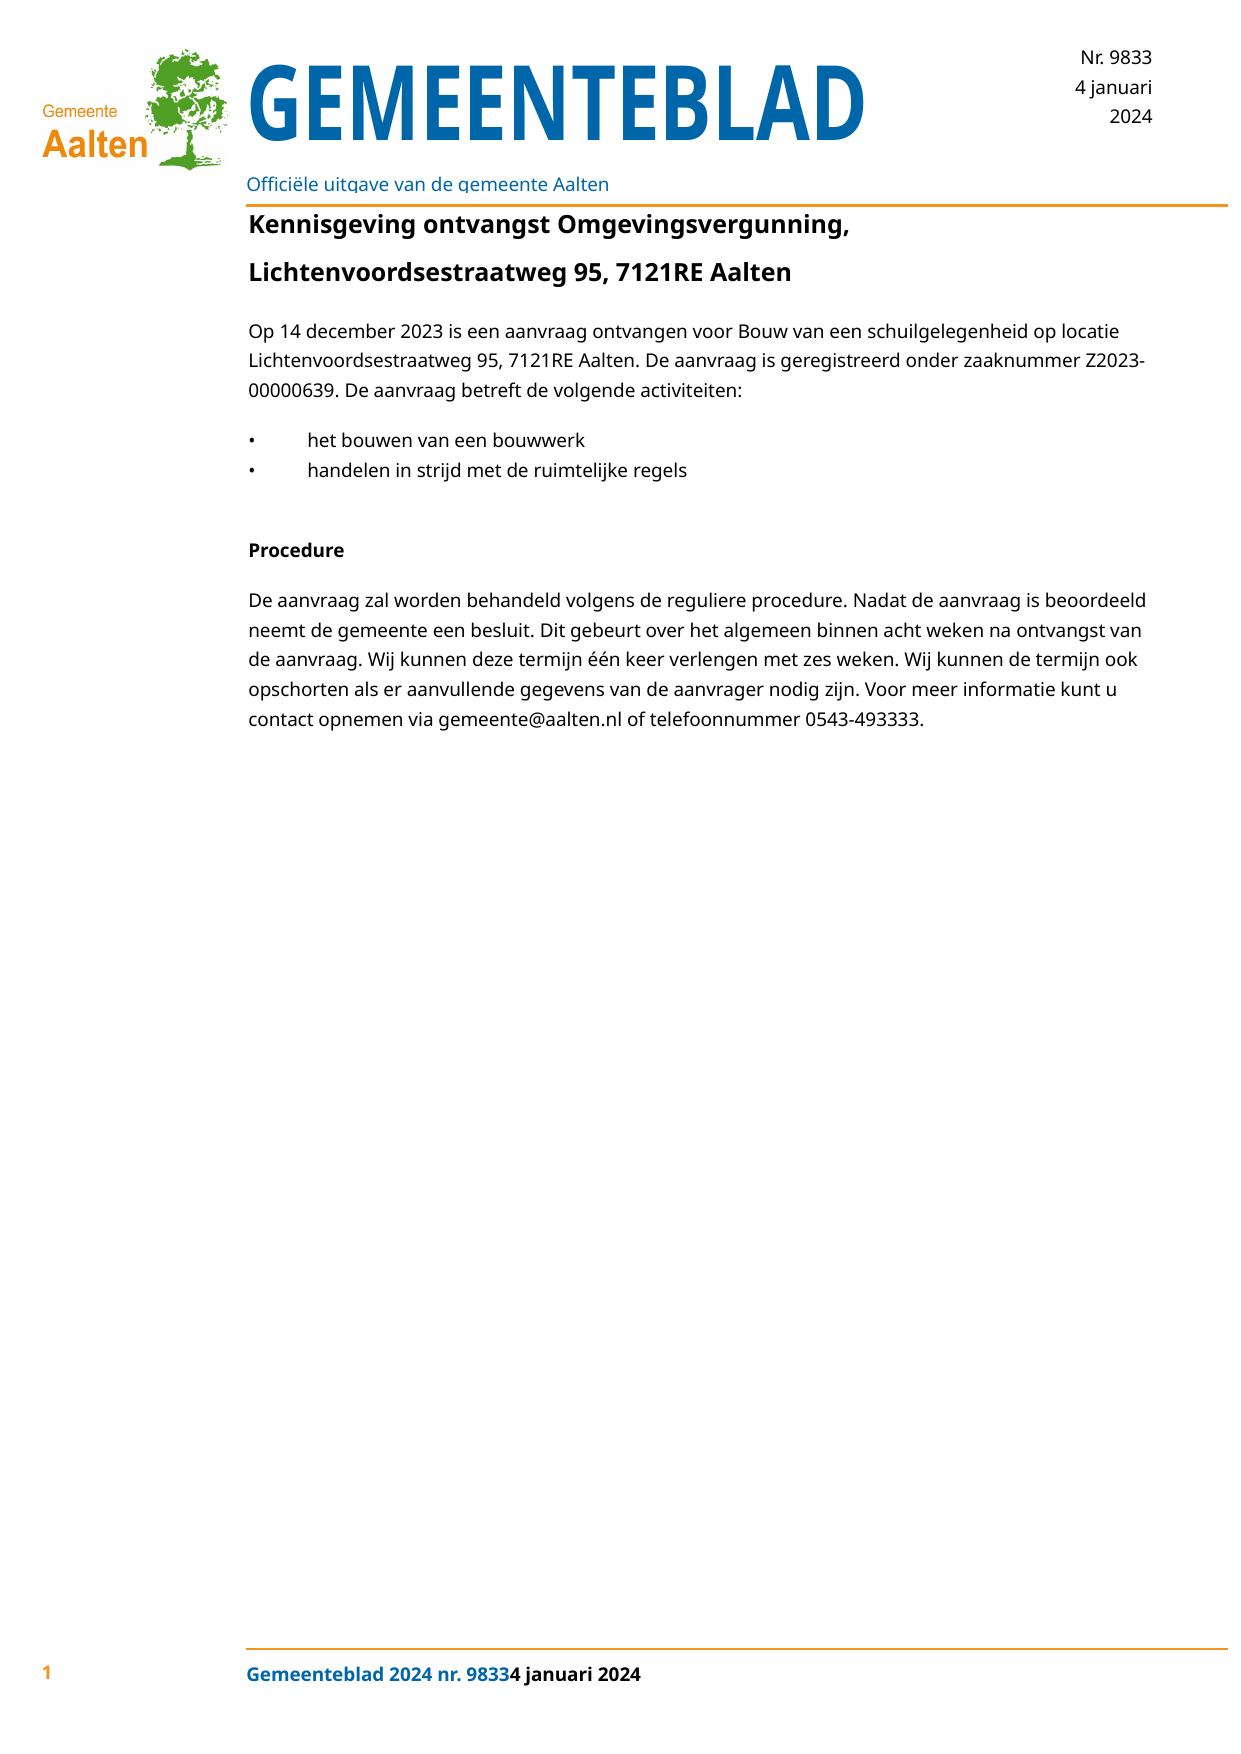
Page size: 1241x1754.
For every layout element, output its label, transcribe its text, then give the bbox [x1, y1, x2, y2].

text Procedure [248, 537, 1152, 563]
list het bouwen van een bouwwerk [248, 427, 1152, 453]
text Kennisgeving ontvangst Omgevingsvergunning, Lichtenvoordsestraatweg 95, 7121RE Aalten [248, 207, 1152, 288]
text Op 14 december 2023 is een aanvraag ontvangen voor Bouw van een schuilgelegenheid op locatie Lichtenvoordsestraatweg 95, 7121RE Aalten. De aanvraag is geregistreerd onder zaaknummer Z2023-00000639. De aanvraag betreft de volgende activiteiten: [248, 318, 1152, 403]
list handelen in strijd met de ruimtelijke regels [248, 457, 1152, 483]
picture [41, 47, 231, 172]
text De aanvraag zal worden behandeld volgens de reguliere procedure. Nadat de aanvraag is beoordeeld neemt de gemeente een besluit. Dit gebeurt over het algemeen binnen acht weken na ontvangst van de aanvraag. Wij kunnen deze termijn één keer verlengen met zes weken. Wij kunnen de termijn ook opschorten als er aanvullende gegevens van de aanvrager nodig zijn. Voor meer informatie kunt u contact opnemen via gemeente@aalten.nl of telefoonnummer 0543-493333. [248, 587, 1152, 732]
